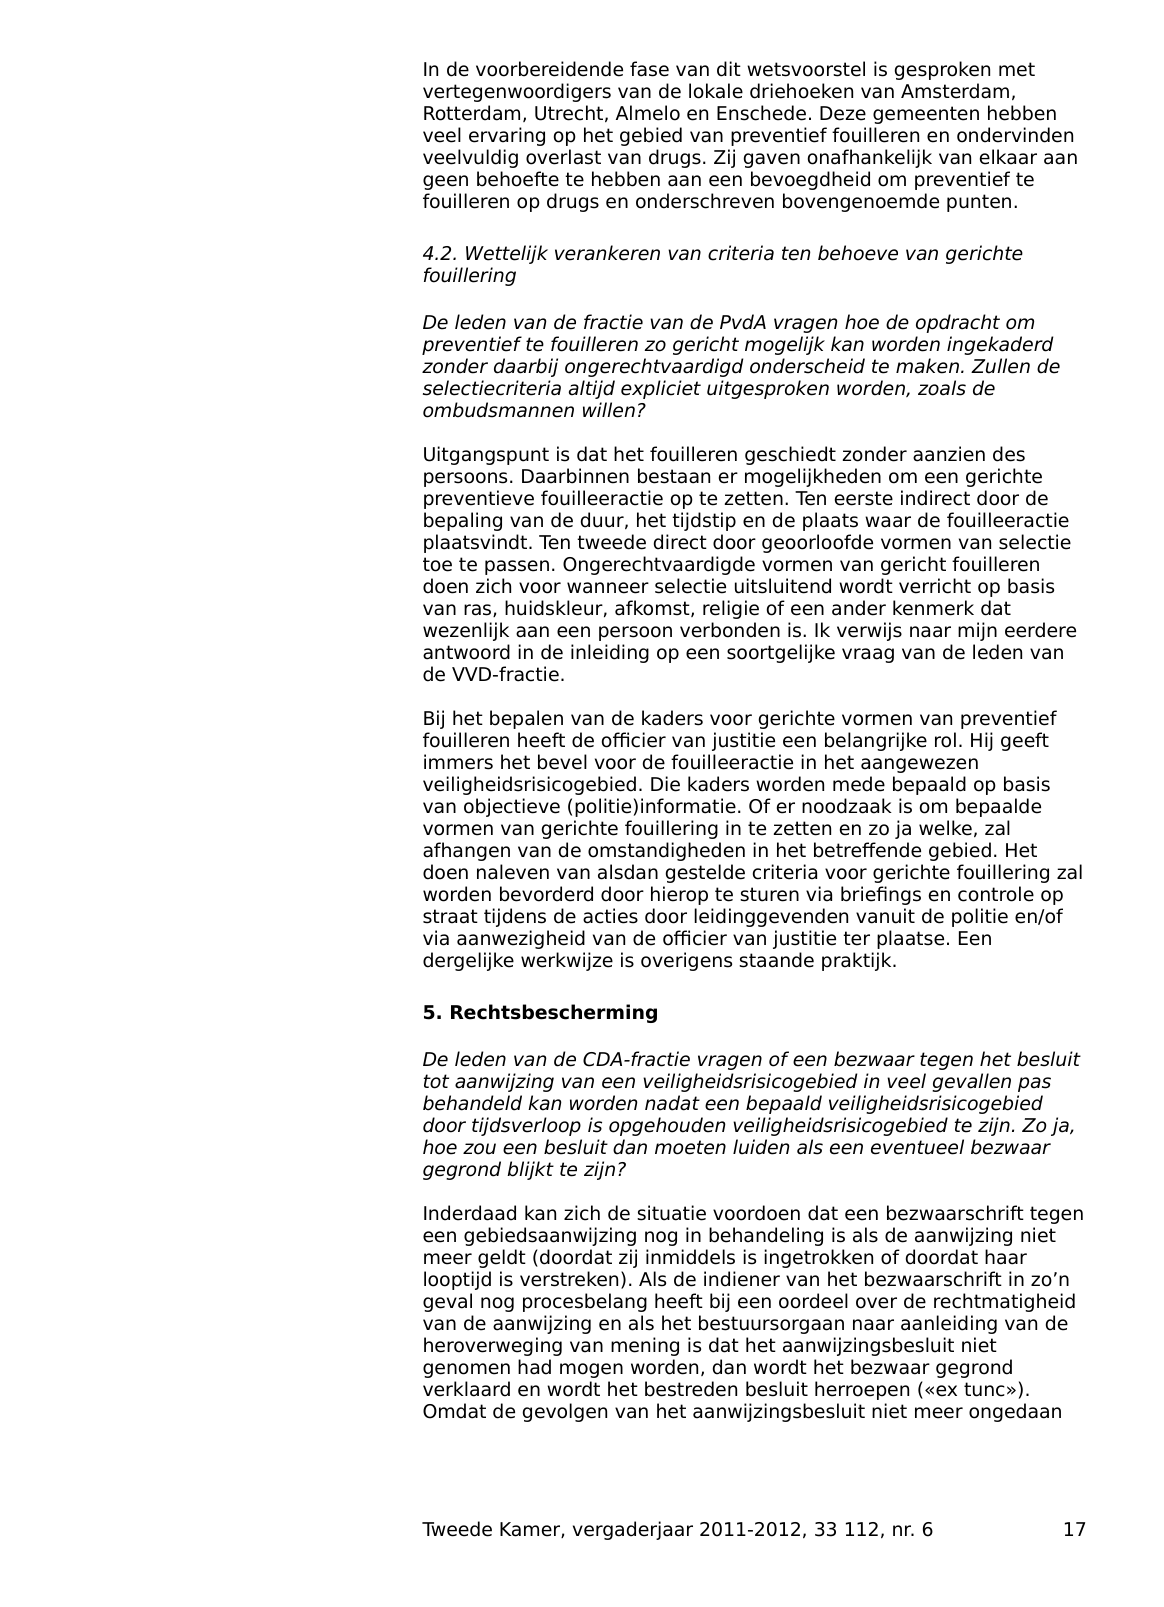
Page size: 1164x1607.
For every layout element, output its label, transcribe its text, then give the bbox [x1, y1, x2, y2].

text In de voorbereidende fase van dit wetsvoorstel is gesproken met vertegenwoordigers van de lokale driehoeken van Amsterdam, Rotterdam, Utrecht, Almelo en Enschede. Deze gemeenten hebben veel ervaring op het gebied van preventief fouilleren en ondervinden veelvuldig overlast van drugs. Zij gaven onafhankelijk van elkaar aan geen behoefte te hebben aan een bevoegdheid om preventief te fouilleren op drugs en onderschreven bovengenoemde punten. [422, 59, 1087, 213]
subtitle 4.2. Wettelijk verankeren van criteria ten behoeve van gerichte fouillering [422, 243, 1087, 287]
text De leden van de CDA-fractie vragen of een bezwaar tegen het besluit tot aanwijzing van een veiligheidsrisicogebied in veel gevallen pas behandeld kan worden nadat een bepaald veiligheidsrisicogebied door tijdsverloop is opgehouden veiligheidsrisicogebied te zijn. Zo ja, hoe zou een besluit dan moeten luiden als een eventueel bezwaar gegrond blijkt te zijn? [422, 1049, 1087, 1181]
text Inderdaad kan zich de situatie voordoen dat een bezwaarschrift tegen een gebiedsaanwijzing nog in behandeling is als de aanwijzing niet meer geldt (doordat zij inmiddels is ingetrokken of doordat haar looptijd is verstreken). Als de indiener van het bezwaarschrift in zo’n geval nog procesbelang heeft bij een oordeel over de rechtmatigheid van de aanwijzing en als het bestuursorgaan naar aanleiding van de heroverweging van mening is dat het aanwijzingsbesluit niet genomen had mogen worden, dan wordt het bezwaar gegrond verklaard en wordt het bestreden besluit herroepen («ex tunc»). Omdat de gevolgen van het aanwijzingsbesluit niet meer ongedaan [422, 1203, 1087, 1422]
text Bij het bepalen van de kaders voor gerichte vormen van preventief fouilleren heeft de officier van justitie een belangrijke rol. Hij geeft immers het bevel voor de fouilleeractie in het aangewezen veiligheidsrisicogebied. Die kaders worden mede bepaald op basis van objectieve (politie)informatie. Of er noodzaak is om bepaalde vormen van gerichte fouillering in te zetten en zo ja welke, zal afhangen van de omstandigheden in het betreffende gebied. Het doen naleven van alsdan gestelde criteria voor gerichte fouillering zal worden bevorderd door hierop te sturen via briefings en controle op straat tijdens de acties door leidinggevenden vanuit de politie en/of via aanwezigheid van de officier van justitie ter plaatse. Een dergelijke werkwijze is overigens staande praktijk. [422, 708, 1087, 972]
text De leden van de fractie van de PvdA vragen hoe de opdracht om preventief te fouilleren zo gericht mogelijk kan worden ingekaderd zonder daarbij ongerechtvaardigd onderscheid te maken. Zullen de selectiecriteria altijd expliciet uitgesproken worden, zoals de ombudsmannen willen? [422, 312, 1087, 422]
subtitle 5. Rechtsbescherming [422, 1002, 1087, 1024]
text Uitgangspunt is dat het fouilleren geschiedt zonder aanzien des persoons. Daarbinnen bestaan er mogelijkheden om een gerichte preventieve fouilleeractie op te zetten. Ten eerste indirect door de bepaling van de duur, het tijdstip en de plaats waar de fouilleeractie plaatsvindt. Ten tweede direct door geoorloofde vormen van selectie toe te passen. Ongerechtvaardigde vormen van gericht fouilleren doen zich voor wanneer selectie uitsluitend wordt verricht op basis van ras, huidskleur, afkomst, religie of een ander kenmerk dat wezenlijk aan een persoon verbonden is. Ik verwijs naar mijn eerdere antwoord in de inleiding op een soortgelijke vraag van de leden van de VVD-fractie. [422, 444, 1087, 686]
